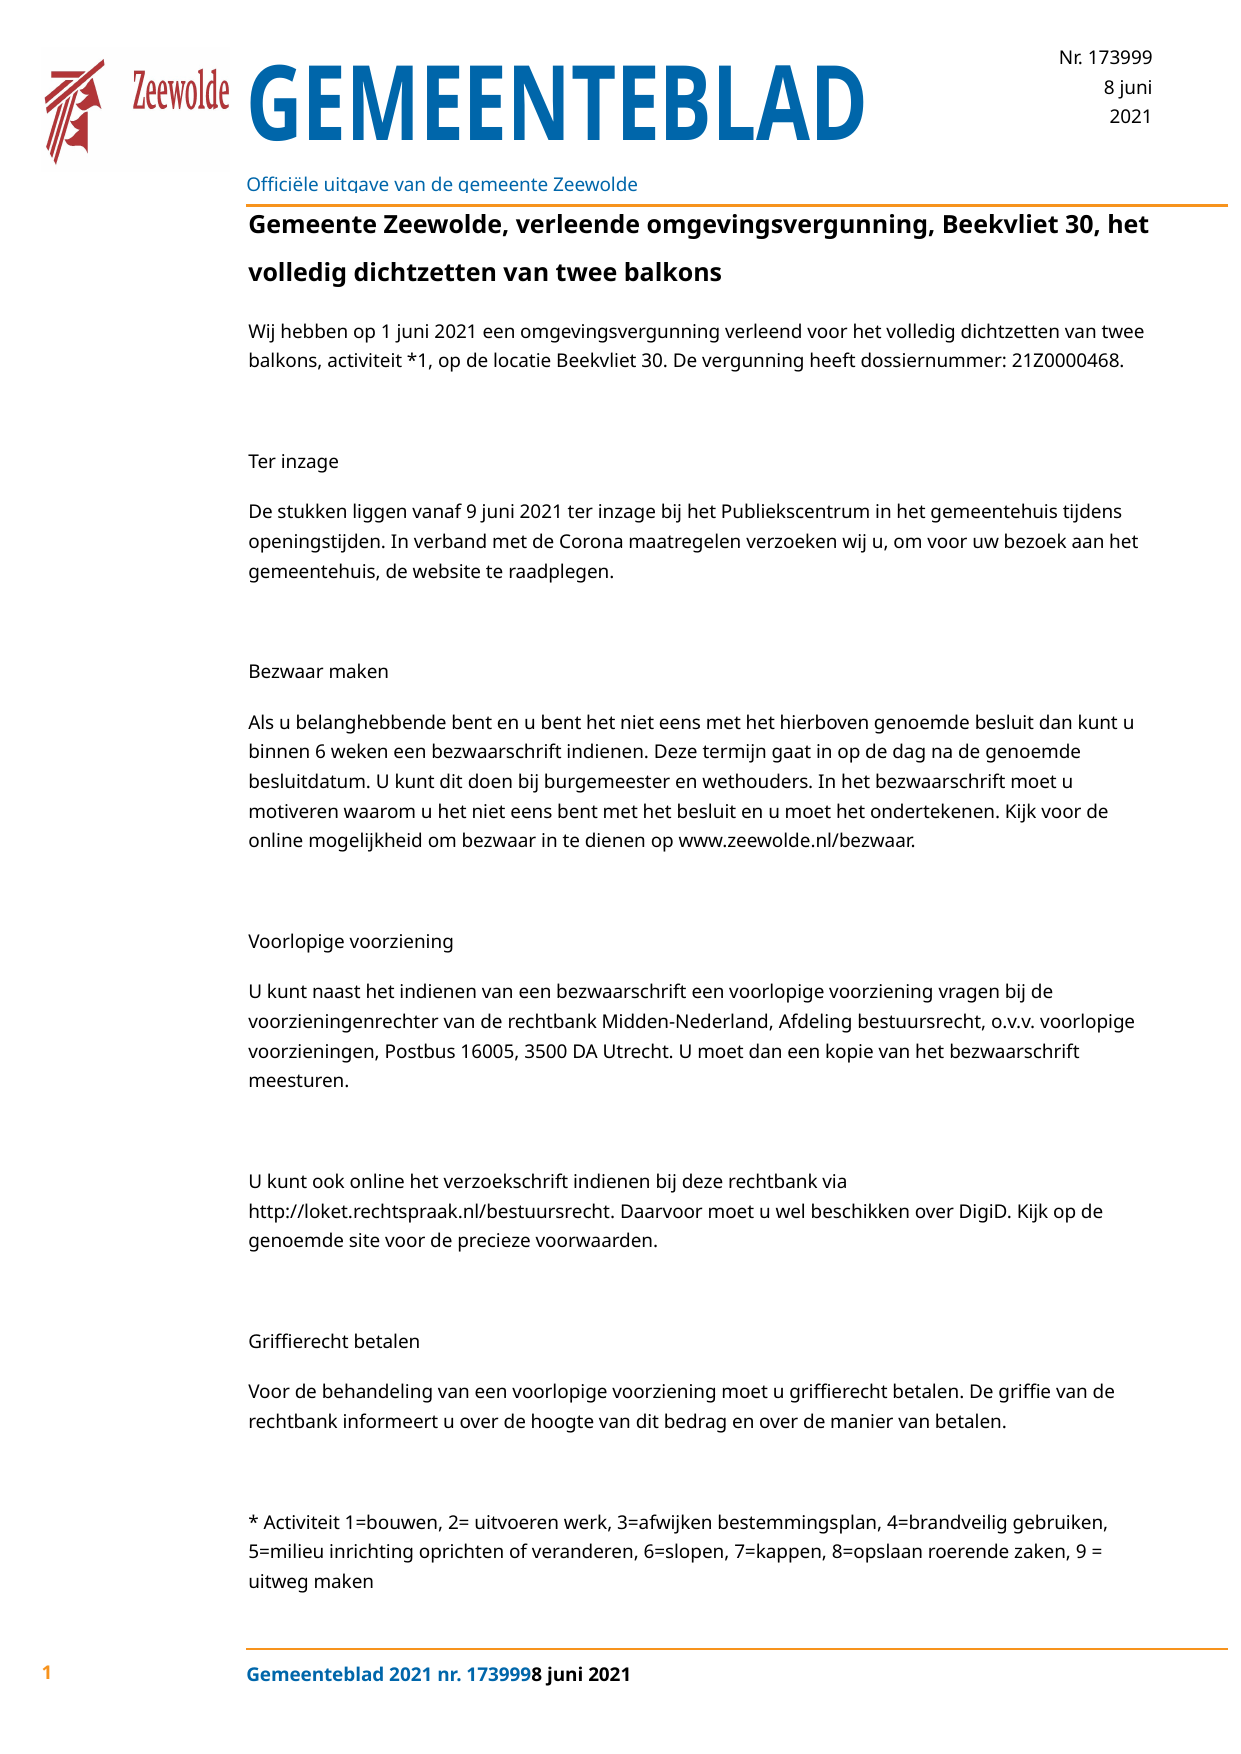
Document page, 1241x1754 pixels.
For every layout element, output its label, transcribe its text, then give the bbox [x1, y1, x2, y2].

text Wij hebben op 1 juni 2021 een omgevingsvergunning verleend voor het volledig dichtzetten van twee balkons, activiteit *1, op de locatie Beekvliet 30. De vergunning heeft dossiernummer: 21Z0000468. [248, 318, 1152, 373]
text Voorlopige voorziening [248, 928, 1152, 954]
picture [41, 47, 231, 172]
text Voor de behandeling van een voorlopige voorziening moet u griffierecht betalen. De griffie van de rechtbank informeert u over de hoogte van dit bedrag en over de manier van betalen. [248, 1379, 1152, 1434]
text Gemeente Zeewolde, verleende omgevingsvergunning, Beekvliet 30, het volledig dichtzetten van twee balkons [248, 207, 1152, 288]
text Bezwaar maken [248, 659, 1152, 684]
text U kunt ook online het verzoekschrift indienen bij deze rechtbank via http://loket.rechtspraak.nl/bestuursrecht. Daarvoor moet u wel beschikken over DigiD. Kijk op de genoemde site voor de precieze voorwaarden. [248, 1168, 1152, 1253]
text Als u belanghebbende bent en u bent het niet eens met het hierboven genoemde besluit dan kunt u binnen 6 weken een bezwaarschrift indienen. Deze termijn gaat in op de dag na de genoemde besluitdatum. U kunt dit doen bij burgemeester en wethouders. In het bezwaarschrift moet u motiveren waarom u het niet eens bent met het besluit en u moet het ondertekenen. Kijk voor de online mogelijkheid om bezwaar in te dienen op www.zeewolde.nl/bezwaar. [248, 709, 1152, 853]
text De stukken liggen vanaf 9 juni 2021 ter inzage bij het Publiekscentrum in het gemeentehuis tijdens openingstijden. In verband met de Corona maatregelen verzoeken wij u, om voor uw bezoek aan het gemeentehuis, de website te raadplegen. [248, 499, 1152, 584]
text U kunt naast het indienen van een bezwaarschrift een voorlopige voorziening vragen bij de voorzieningenrechter van de rechtbank Midden-Nederland, Afdeling bestuursrecht, o.v.v. voorlopige voorzieningen, Postbus 16005, 3500 DA Utrecht. U moet dan een kopie van het bezwaarschrift meesturen. [248, 979, 1152, 1093]
text Ter inzage [248, 448, 1152, 474]
text Griffierecht betalen [248, 1328, 1152, 1354]
text * Activiteit 1=bouwen, 2= uitvoeren werk, 3=afwijken bestemmingsplan, 4=brandveilig gebruiken, 5=milieu inrichting oprichten of veranderen, 6=slopen, 7=kappen, 8=opslaan roerende zaken, 9 = uitweg maken [248, 1509, 1152, 1594]
